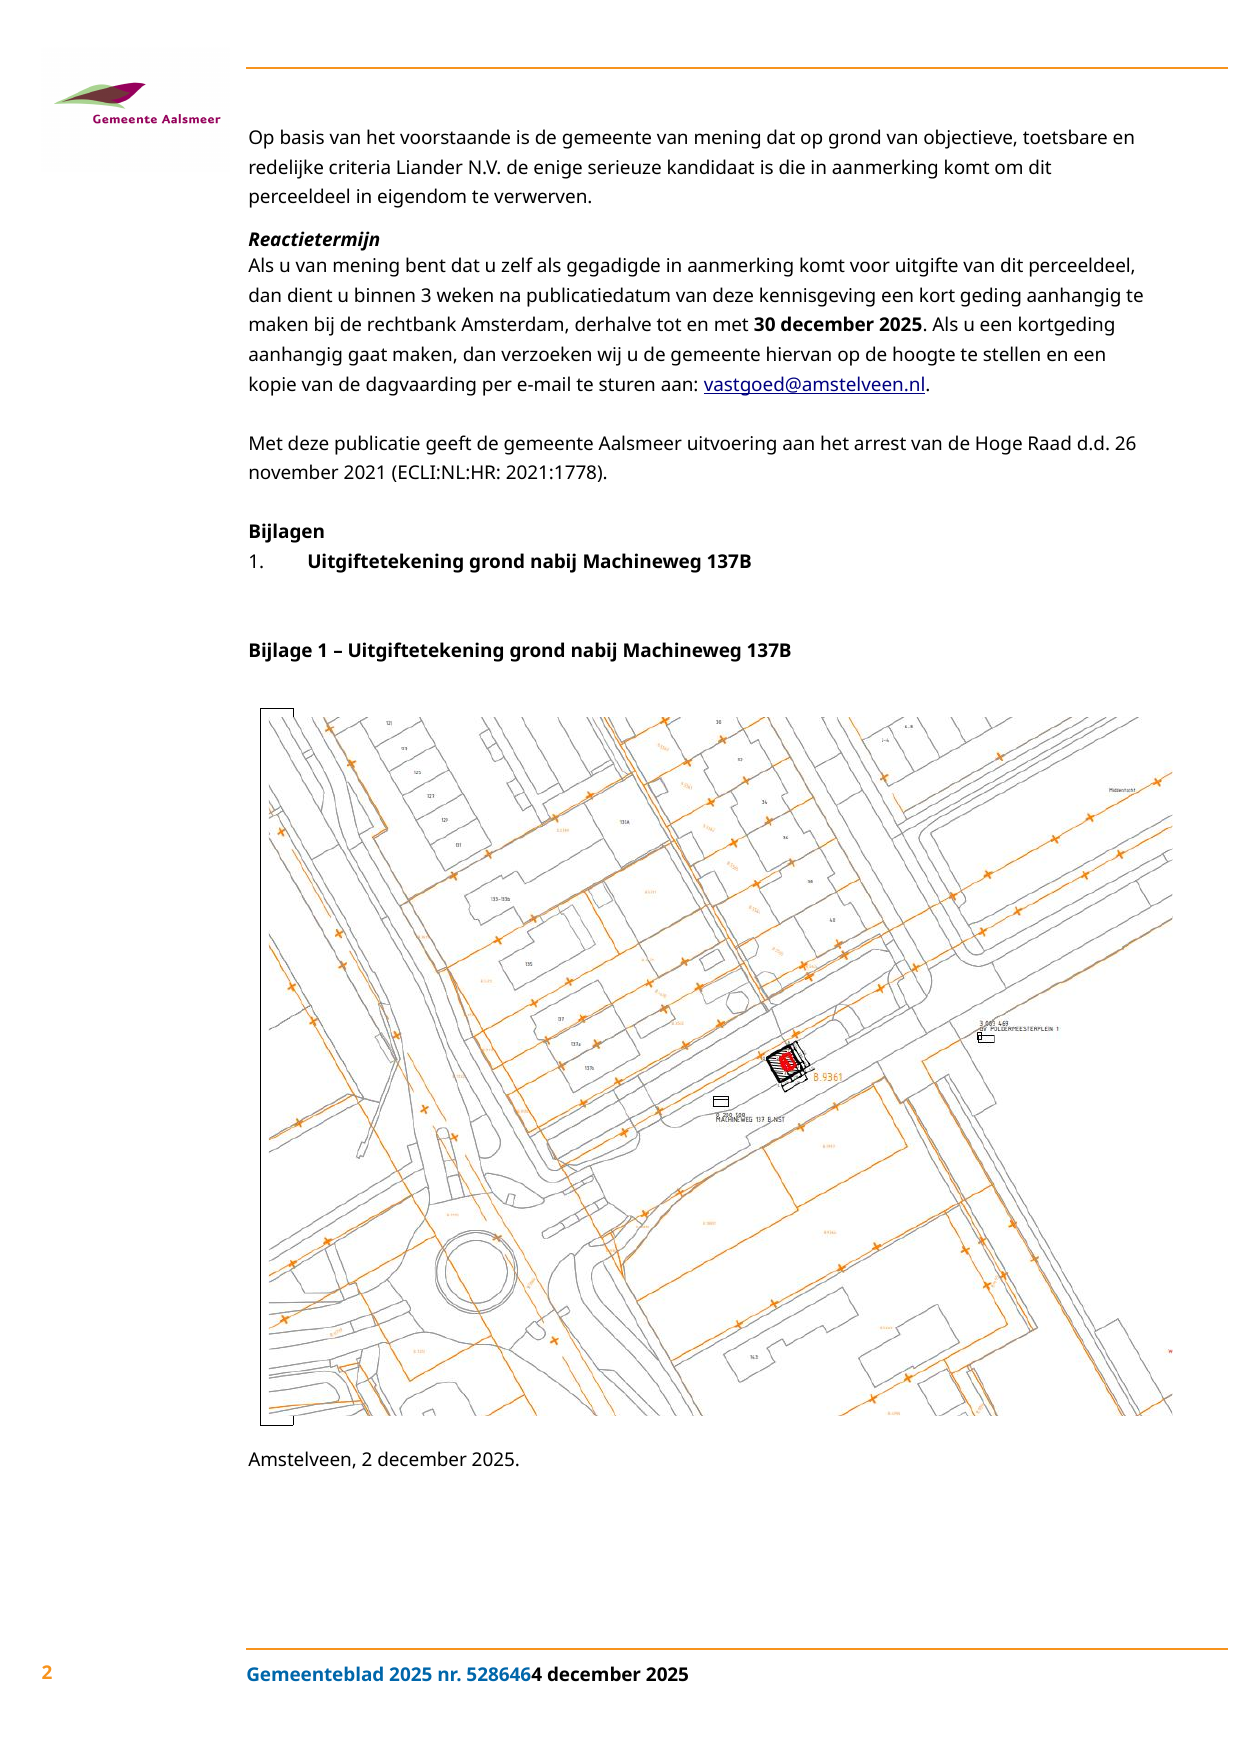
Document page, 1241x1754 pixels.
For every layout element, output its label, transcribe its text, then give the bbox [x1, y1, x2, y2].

picture [41, 47, 231, 172]
text Bijlage 1 – Uitgiftetekening grond nabij Machineweg 137B [248, 637, 1152, 663]
text Amstelveen, 2 december 2025. [248, 1446, 1152, 1472]
list Uitgiftetekening grond nabij Machineweg 137B [248, 548, 1152, 574]
picture [268, 717, 1173, 1416]
text Met deze publicatie geeft de gemeente Aalsmeer uitvoering aan het arrest van de Hoge Raad d.d. 26 november 2021 (ECLI:NL:HR: 2021:1778). [248, 430, 1152, 485]
text Op basis van het voorstaande is de gemeente van mening dat op grond van objectieve, toetsbare en redelijke criteria Liander N.V. de enige serieuze kandidaat is die in aanmerking komt om dit perceeldeel in eigendom te verwerven. [248, 124, 1152, 209]
text Als u van mening bent dat u zelf als gegadigde in aanmerking komt voor uitgifte van dit perceeldeel, dan dient u binnen 3 weken na publicatiedatum van deze kennisgeving een kort geding aanhangig te maken bij de rechtbank Amsterdam, derhalve tot en met 30 december 2025. Als u een kortgeding aanhangig gaat maken, dan verzoeken wij u de gemeente hiervan op de hoogte te stellen en een kopie van de dagvaarding per e-mail te sturen aan: vastgoed@amstelveen.nl. [248, 252, 1152, 396]
text Bijlagen [248, 519, 1152, 544]
text Reactietermijn [248, 227, 1152, 252]
